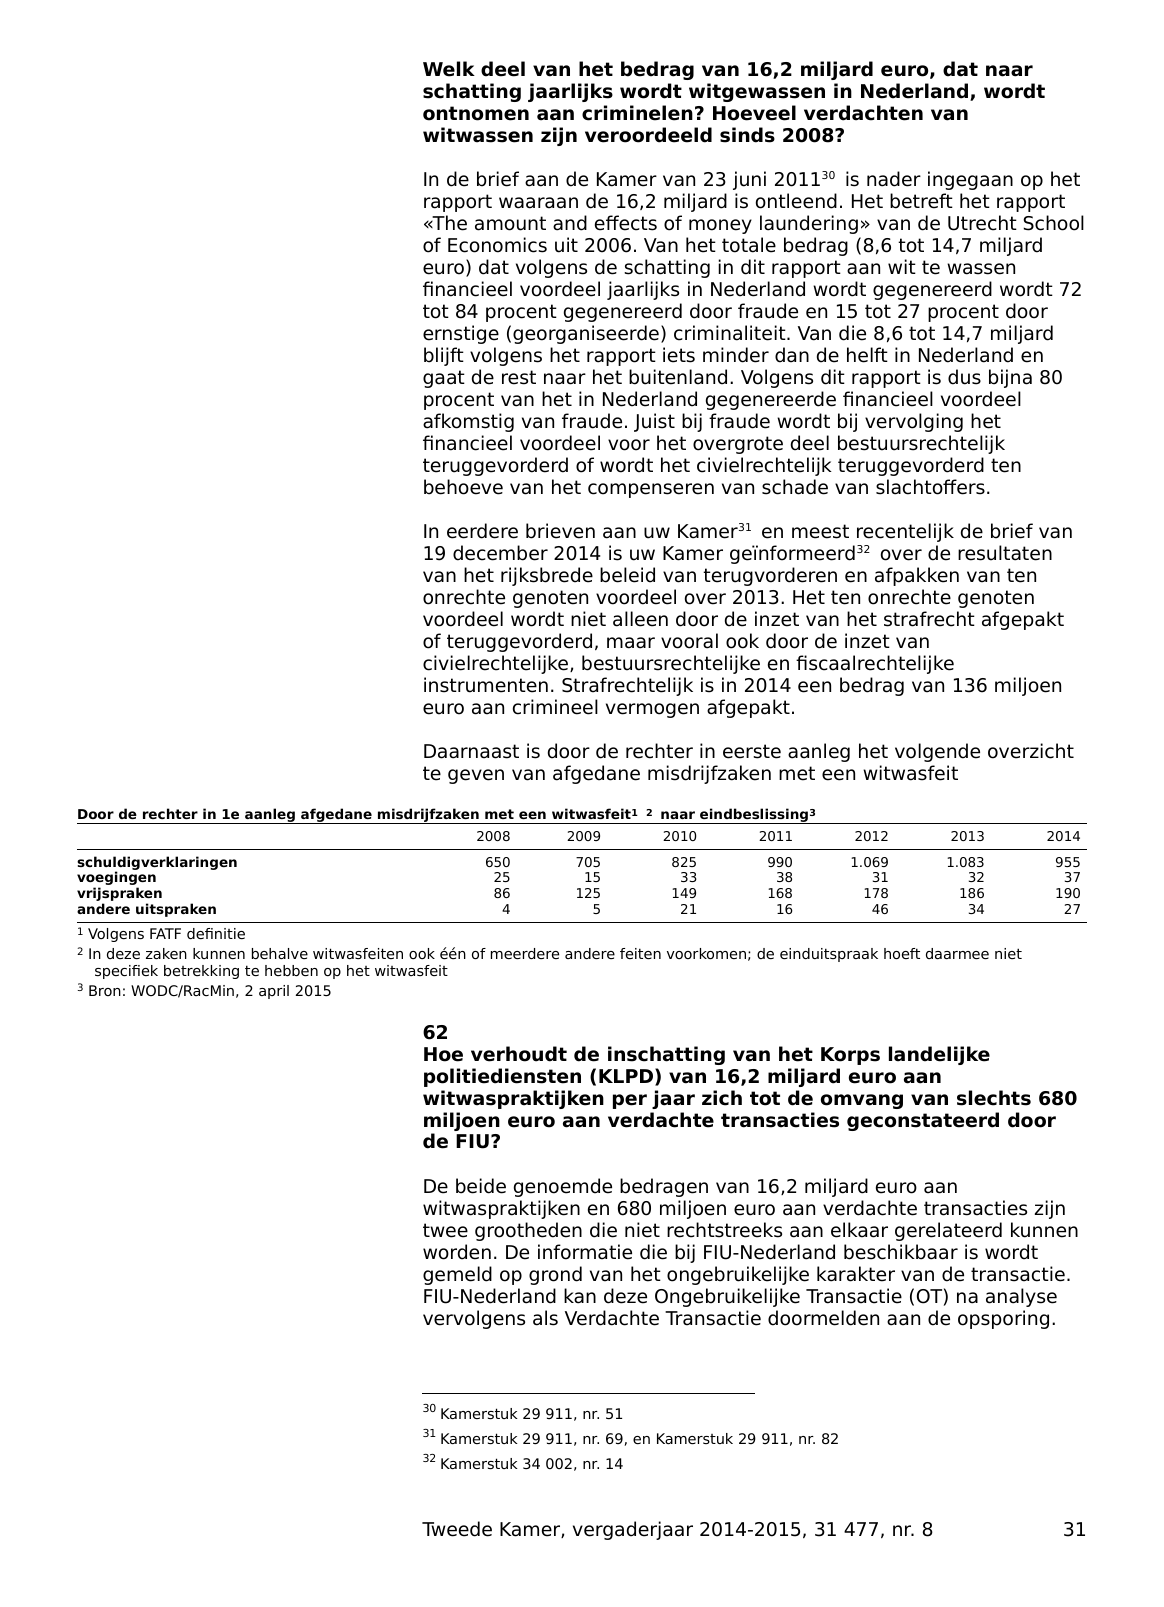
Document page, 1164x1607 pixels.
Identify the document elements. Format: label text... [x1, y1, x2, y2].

table_cell 4 [402, 902, 516, 922]
table_cell 25 [402, 870, 516, 886]
table_cell 16 [703, 902, 799, 922]
table_cell 990 [703, 850, 799, 870]
table_cell 955 [991, 850, 1087, 870]
table_cell 2014 [991, 824, 1087, 849]
table_cell 168 [703, 886, 799, 902]
table_cell 34 [895, 902, 991, 922]
text Daarnaast is door de rechter in eerste aanleg het volgende overzicht te geven van afgedane misdrijfzaken met een witwasfeit [422, 741, 1087, 785]
table_cell 125 [516, 886, 607, 902]
table_cell 1 Volgens FATF definitie 2 In deze zaken kunnen behalve witwasfeiten ook één of meerdere andere feiten voorkomen; de einduitspraak hoeft daarmee niet specifiek betrekking te hebben op het witwasfeit 3 Bron: WODC/RacMin, 2 april 2015 [77, 923, 1087, 999]
table_cell 27 [991, 902, 1087, 922]
table_cell 32 [895, 870, 991, 886]
table_cell vrijspraken [77, 886, 402, 902]
table_cell 705 [516, 850, 607, 870]
text Kamerstuk 29 911, nr. 69, en Kamerstuk 29 911, nr. 82 [422, 1427, 1087, 1449]
text Hoe verhoudt de inschatting van het Korps landelijke politiediensten (KLPD) van 16,2 miljard euro aan witwaspraktijken per jaar zich tot de omvang van slechts 680 miljoen euro aan verdachte transacties geconstateerd door de FIU? [422, 1043, 1087, 1153]
table_cell 1.083 [895, 850, 991, 870]
table_cell 2008 [402, 824, 516, 849]
table_cell 186 [895, 886, 991, 902]
text In eerdere brieven aan uw Kamer en meest recentelijk de brief van 19 december 2014 is uw Kamer geïnformeerd over de resultaten van het rijksbrede beleid van terugvorderen en afpakken van ten onrechte genoten voordeel over 2013. Het ten onrechte genoten voordeel wordt niet alleen door de inzet van het strafrecht afgepakt of teruggevorderd, maar vooral ook door de inzet van civielrechtelijke, bestuursrechtelijke en fiscaalrechtelijke instrumenten. Strafrechtelijk is in 2014 een bedrag van 136 miljoen euro aan crimineel vermogen afgepakt. [422, 521, 1087, 719]
table_cell 2013 [895, 824, 991, 849]
table_cell 2011 [703, 824, 799, 849]
table_cell [77, 824, 402, 849]
text 62 [422, 1022, 1087, 1043]
text Welk deel van het bedrag van 16,2 miljard euro, dat naar schatting jaarlijks wordt witgewassen in Nederland, wordt ontnomen aan criminelen? Hoeveel verdachten van witwassen zijn veroordeeld sinds 2008? [422, 59, 1087, 147]
table_cell 650 [402, 850, 516, 870]
table_cell voegingen [77, 870, 402, 886]
table_cell 5 [516, 902, 607, 922]
table_cell 86 [402, 886, 516, 902]
table_cell 33 [607, 870, 703, 886]
text De beide genoemde bedragen van 16,2 miljard euro aan witwaspraktijken en 680 miljoen euro aan verdachte transacties zijn twee grootheden die niet rechtstreeks aan elkaar gerelateerd kunnen worden. De informatie die bij FIU-Nederland beschikbaar is wordt gemeld op grond van het ongebruikelijke karakter van de transactie. FIU-Nederland kan deze Ongebruikelijke Transactie (OT) na analyse vervolgens als Verdachte Transactie doormelden aan de opsporing. [422, 1176, 1087, 1329]
text In de brief aan de Kamer van 23 juni 2011 is nader ingegaan op het rapport waaraan de 16,2 miljard is ontleend. Het betreft het rapport «The amount and effects of money laundering» van de Utrecht School of Economics uit 2006. Van het totale bedrag (8,6 tot 14,7 miljard euro) dat volgens de schatting in dit rapport aan wit te wassen financieel voordeel jaarlijks in Nederland wordt gegenereerd wordt 72 tot 84 procent gegenereerd door fraude en 15 tot 27 procent door ernstige (georganiseerde) criminaliteit. Van die 8,6 tot 14,7 miljard blijft volgens het rapport iets minder dan de helft in Nederland en gaat de rest naar het buitenland. Volgens dit rapport is dus bijna 80 procent van het in Nederland gegenereerde financieel voordeel afkomstig van fraude. Juist bij fraude wordt bij vervolging het financieel voordeel voor het overgrote deel bestuursrechtelijk teruggevorderd of wordt het civielrechtelijk teruggevorderd ten behoeve van het compenseren van schade van slachtoffers. [422, 169, 1087, 499]
table_header Door de rechter in 1e aanleg afgedane misdrijfzaken met een witwasfeit1 2 naar eindbeslissing3 [77, 807, 1087, 823]
table_cell 149 [607, 886, 703, 902]
table_cell andere uitspraken [77, 902, 402, 922]
table_cell 38 [703, 870, 799, 886]
table_cell 825 [607, 850, 703, 870]
table_cell 37 [991, 870, 1087, 886]
text Kamerstuk 34 002, nr. 14 [422, 1452, 1087, 1474]
table_cell 2012 [799, 824, 895, 849]
table_cell 1.069 [799, 850, 895, 870]
table_cell 31 [799, 870, 895, 886]
table_cell 2009 [516, 824, 607, 849]
table_cell 2010 [607, 824, 703, 849]
table_cell schuldigverklaringen [77, 850, 402, 870]
table_cell 21 [607, 902, 703, 922]
table_cell 190 [991, 886, 1087, 902]
table_cell 15 [516, 870, 607, 886]
table_cell 46 [799, 902, 895, 922]
table_cell 178 [799, 886, 895, 902]
text Kamerstuk 29 911, nr. 51 [422, 1402, 1087, 1424]
